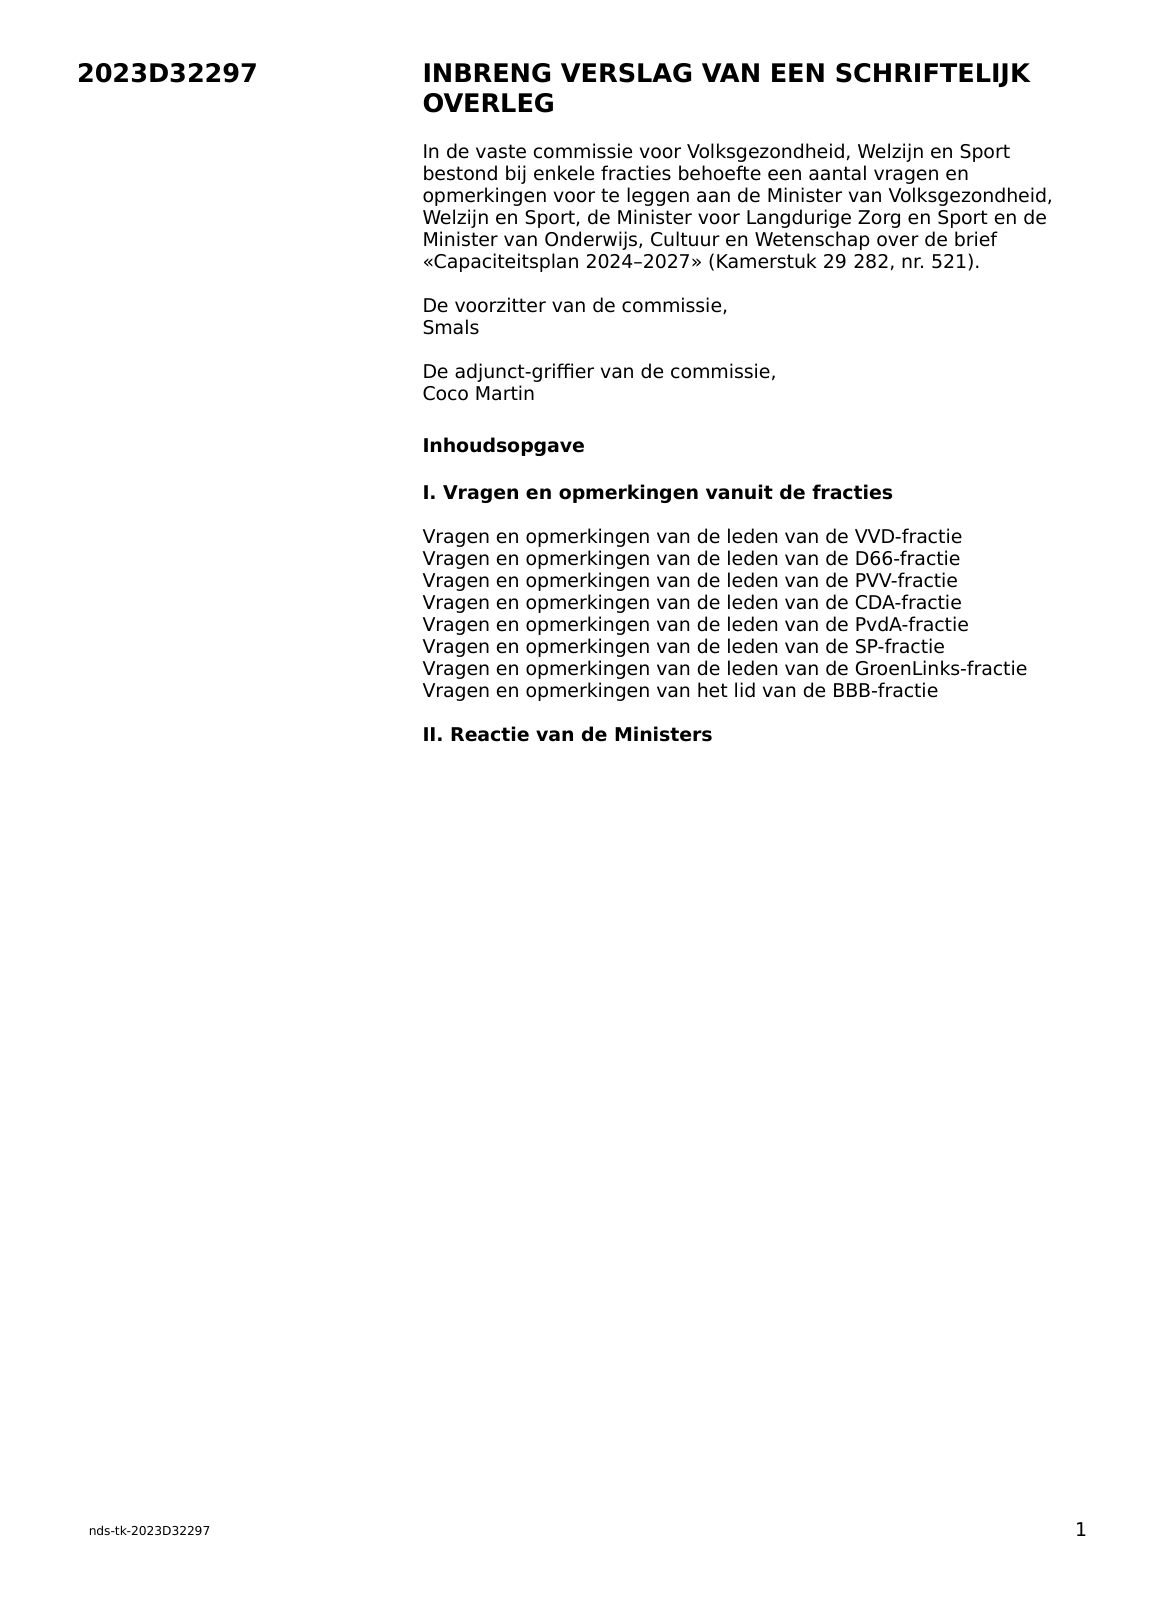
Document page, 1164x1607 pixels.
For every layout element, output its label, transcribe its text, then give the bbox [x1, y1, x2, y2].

text Vragen en opmerkingen van de leden van de CDA-fractie [422, 592, 1087, 614]
text nds-tk-2023D32297 [88, 1524, 323, 1538]
text Vragen en opmerkingen van de leden van de GroenLinks-fractie [422, 658, 1087, 680]
subtitle Inhoudsopgave [422, 435, 1087, 457]
text Vragen en opmerkingen van het lid van de BBB-fractie [422, 680, 1087, 702]
text Vragen en opmerkingen van de leden van de SP-fractie [422, 636, 1087, 658]
text Vragen en opmerkingen van de leden van de VVD-fractie [422, 526, 1087, 548]
subtitle I. Vragen en opmerkingen vanuit de fracties [422, 482, 1087, 504]
text Smals [422, 317, 1087, 339]
text De voorzitter van de commissie, [422, 295, 1087, 317]
text Coco Martin [422, 383, 1087, 405]
text In de vaste commissie voor Volksgezondheid, Welzijn en Sport bestond bij enkele fracties behoefte een aantal vragen en opmerkingen voor te leggen aan de Minister van Volksgezondheid, Welzijn en Sport, de Minister voor Langdurige Zorg en Sport en de Minister van Onderwijs, Cultuur en Wetenschap over de brief «Capaciteitsplan 2024–2027» (Kamerstuk 29 282, nr. 521). [422, 141, 1087, 272]
text De adjunct-griffier van de commissie, [422, 361, 1087, 383]
text Vragen en opmerkingen van de leden van de D66-fractie [422, 548, 1087, 570]
text Vragen en opmerkingen van de leden van de PvdA-fractie [422, 614, 1087, 636]
subtitle II. Reactie van de Ministers [422, 724, 1087, 746]
text 2023D32297 INBRENG VERSLAG VAN EEN SCHRIFTELIJK OVERLEG [77, 59, 1087, 118]
text Vragen en opmerkingen van de leden van de PVV-fractie [422, 570, 1087, 592]
